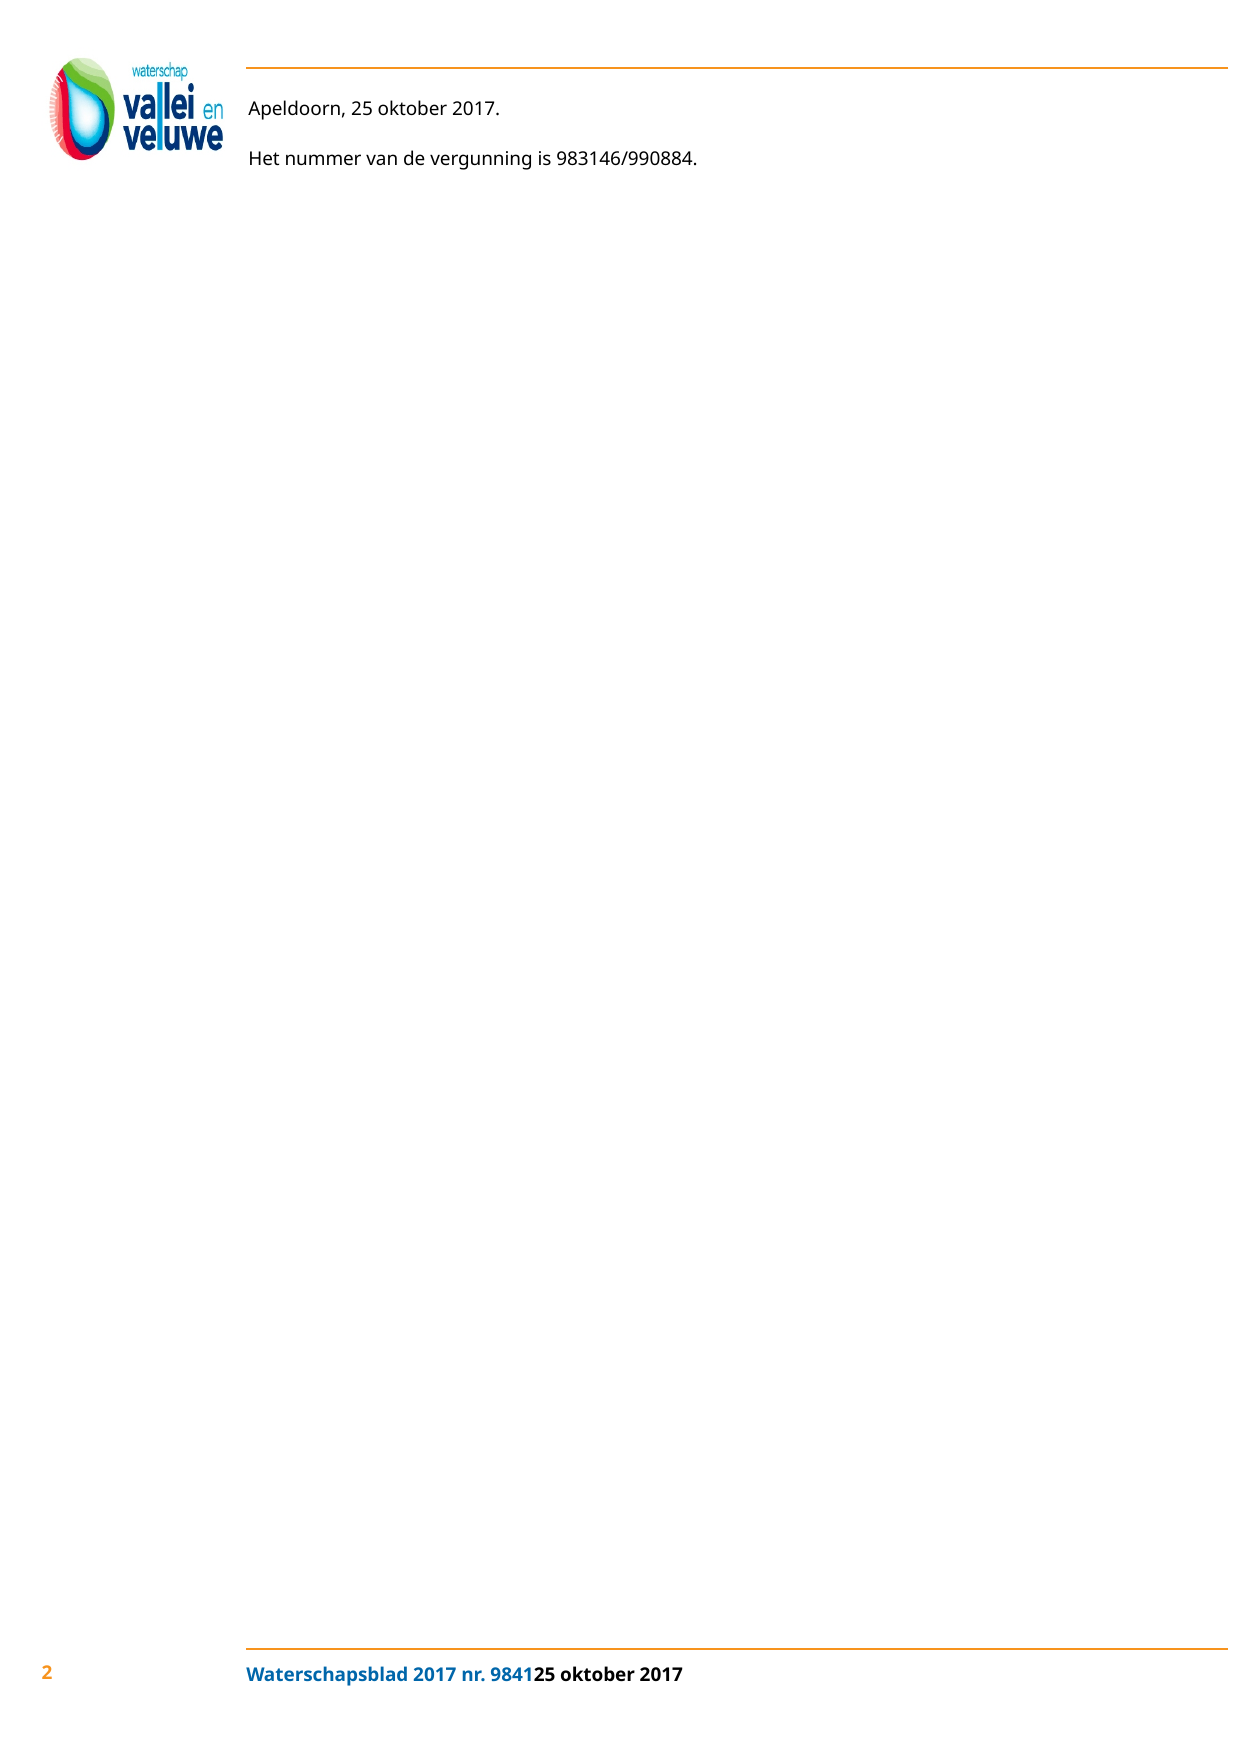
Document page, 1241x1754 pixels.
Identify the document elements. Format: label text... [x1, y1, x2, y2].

picture [41, 47, 231, 172]
text Het nummer van de vergunning is 983146/990884. [248, 145, 1152, 171]
text Apeldoorn, 25 oktober 2017. [248, 95, 1152, 121]
